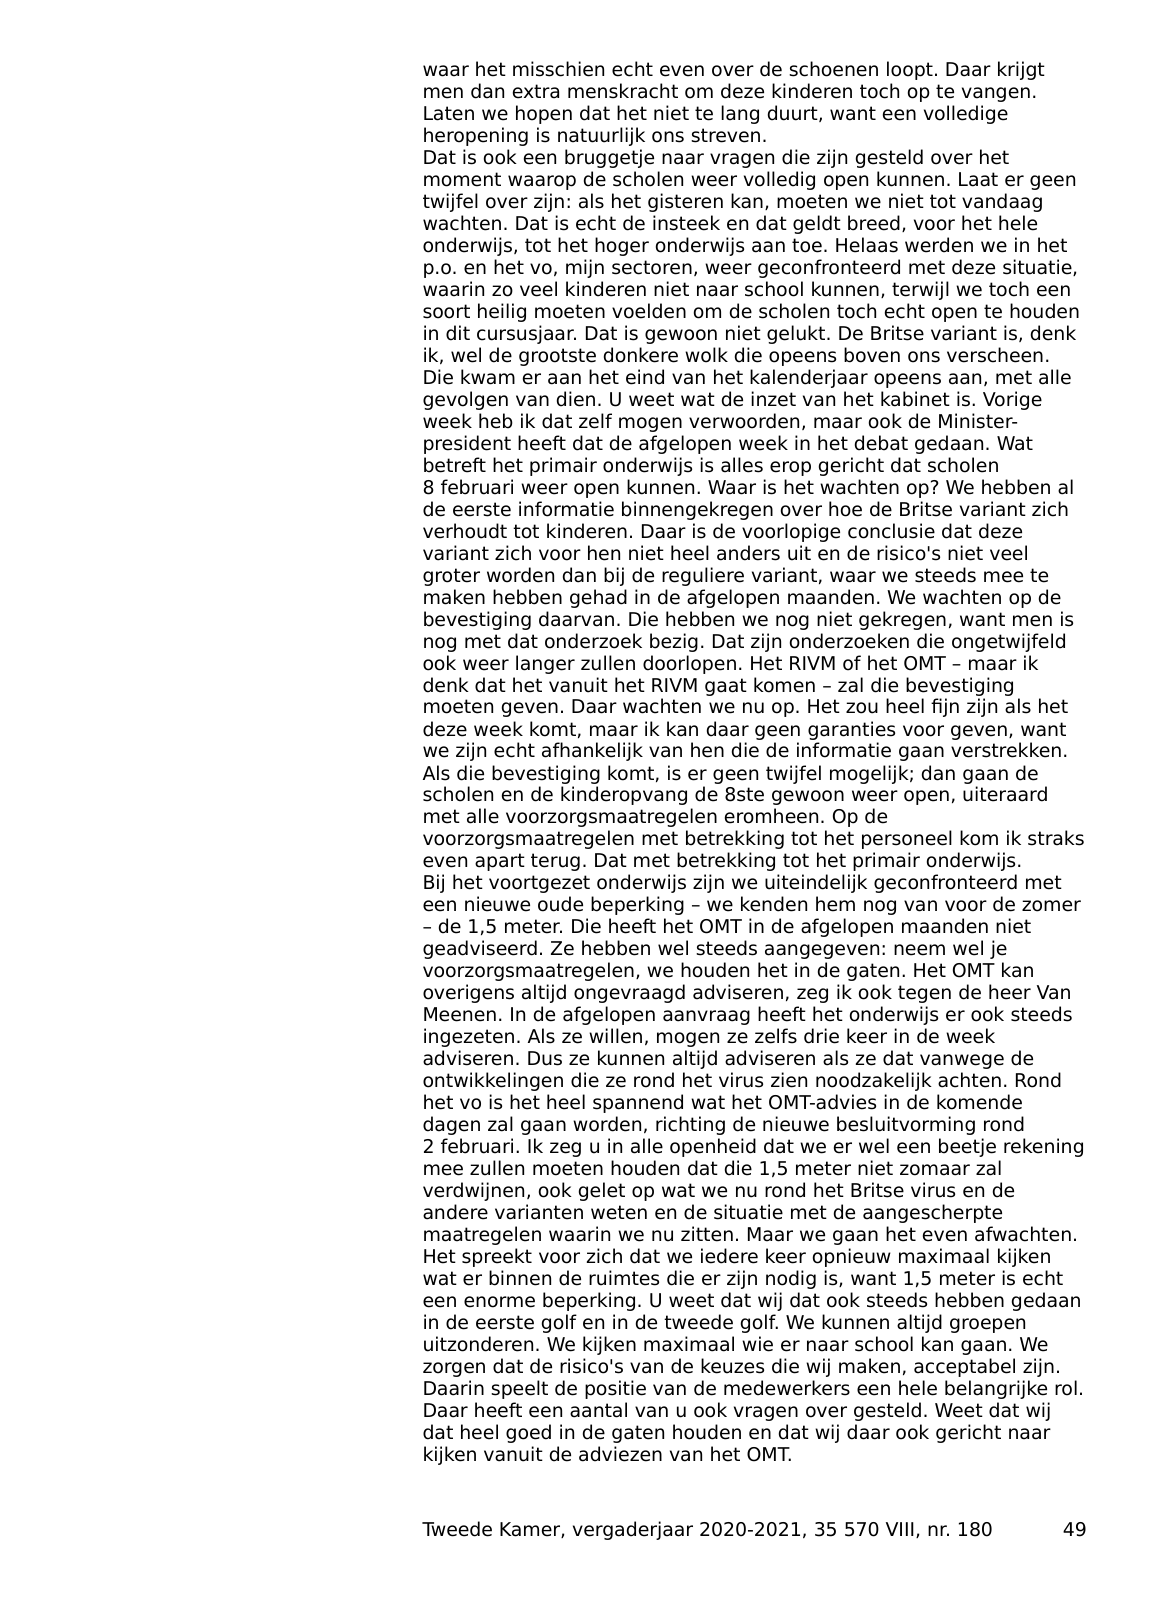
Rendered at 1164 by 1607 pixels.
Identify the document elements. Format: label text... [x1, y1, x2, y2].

text waar het misschien echt even over de schoenen loopt. Daar krijgt men dan extra menskracht om deze kinderen toch op te vangen. Laten we hopen dat het niet te lang duurt, want een volledige heropening is natuurlijk ons streven. [422, 59, 1087, 147]
text Bij het voortgezet onderwijs zijn we uiteindelijk geconfronteerd met een nieuwe oude beperking – we kenden hem nog van voor de zomer – de 1,5 meter. Die heeft het OMT in de afgelopen maanden niet geadviseerd. Ze hebben wel steeds aangegeven: neem wel je voorzorgsmaatregelen, we houden het in de gaten. Het OMT kan overigens altijd ongevraagd adviseren, zeg ik ook tegen de heer Van Meenen. In de afgelopen aanvraag heeft het onderwijs er ook steeds ingezeten. Als ze willen, mogen ze zelfs drie keer in de week adviseren. Dus ze kunnen altijd adviseren als ze dat vanwege de ontwikkelingen die ze rond het virus zien noodzakelijk achten. Rond het vo is het heel spannend wat het OMT-advies in de komende dagen zal gaan worden, richting de nieuwe besluitvorming rond 2 februari. Ik zeg u in alle openheid dat we er wel een beetje rekening mee zullen moeten houden dat die 1,5 meter niet zomaar zal verdwijnen, ook gelet op wat we nu rond het Britse virus en de andere varianten weten en de situatie met de aangescherpte maatregelen waarin we nu zitten. Maar we gaan het even afwachten. Het spreekt voor zich dat we iedere keer opnieuw maximaal kijken wat er binnen de ruimtes die er zijn nodig is, want 1,5 meter is echt een enorme beperking. U weet dat wij dat ook steeds hebben gedaan in de eerste golf en in de tweede golf. We kunnen altijd groepen uitzonderen. We kijken maximaal wie er naar school kan gaan. We zorgen dat de risico's van de keuzes die wij maken, acceptabel zijn. Daarin speelt de positie van de medewerkers een hele belangrijke rol. Daar heeft een aantal van u ook vragen over gesteld. Weet dat wij dat heel goed in de gaten houden en dat wij daar ook gericht naar kijken vanuit de adviezen van het OMT. [422, 872, 1087, 1466]
text Dat is ook een bruggetje naar vragen die zijn gesteld over het moment waarop de scholen weer volledig open kunnen. Laat er geen twijfel over zijn: als het gisteren kan, moeten we niet tot vandaag wachten. Dat is echt de insteek en dat geldt breed, voor het hele onderwijs, tot het hoger onderwijs aan toe. Helaas werden we in het p.o. en het vo, mijn sectoren, weer geconfronteerd met deze situatie, waarin zo veel kinderen niet naar school kunnen, terwijl we toch een soort heilig moeten voelden om de scholen toch echt open te houden in dit cursusjaar. Dat is gewoon niet gelukt. De Britse variant is, denk ik, wel de grootste donkere wolk die opeens boven ons verscheen. Die kwam er aan het eind van het kalenderjaar opeens aan, met alle gevolgen van dien. U weet wat de inzet van het kabinet is. Vorige week heb ik dat zelf mogen verwoorden, maar ook de Minister-president heeft dat de afgelopen week in het debat gedaan. Wat betreft het primair onderwijs is alles erop gericht dat scholen 8 februari weer open kunnen. Waar is het wachten op? We hebben al de eerste informatie binnengekregen over hoe de Britse variant zich verhoudt tot kinderen. Daar is de voorlopige conclusie dat deze variant zich voor hen niet heel anders uit en de risico's niet veel groter worden dan bij de reguliere variant, waar we steeds mee te maken hebben gehad in de afgelopen maanden. We wachten op de bevestiging daarvan. Die hebben we nog niet gekregen, want men is nog met dat onderzoek bezig. Dat zijn onderzoeken die ongetwijfeld ook weer langer zullen doorlopen. Het RIVM of het OMT – maar ik denk dat het vanuit het RIVM gaat komen – zal die bevestiging moeten geven. Daar wachten we nu op. Het zou heel fijn zijn als het deze week komt, maar ik kan daar geen garanties voor geven, want we zijn echt afhankelijk van hen die de informatie gaan verstrekken. Als die bevestiging komt, is er geen twijfel mogelijk; dan gaan de scholen en de kinderopvang de 8ste gewoon weer open, uiteraard met alle voorzorgsmaatregelen eromheen. Op de voorzorgsmaatregelen met betrekking tot het personeel kom ik straks even apart terug. Dat met betrekking tot het primair onderwijs. [422, 147, 1087, 872]
